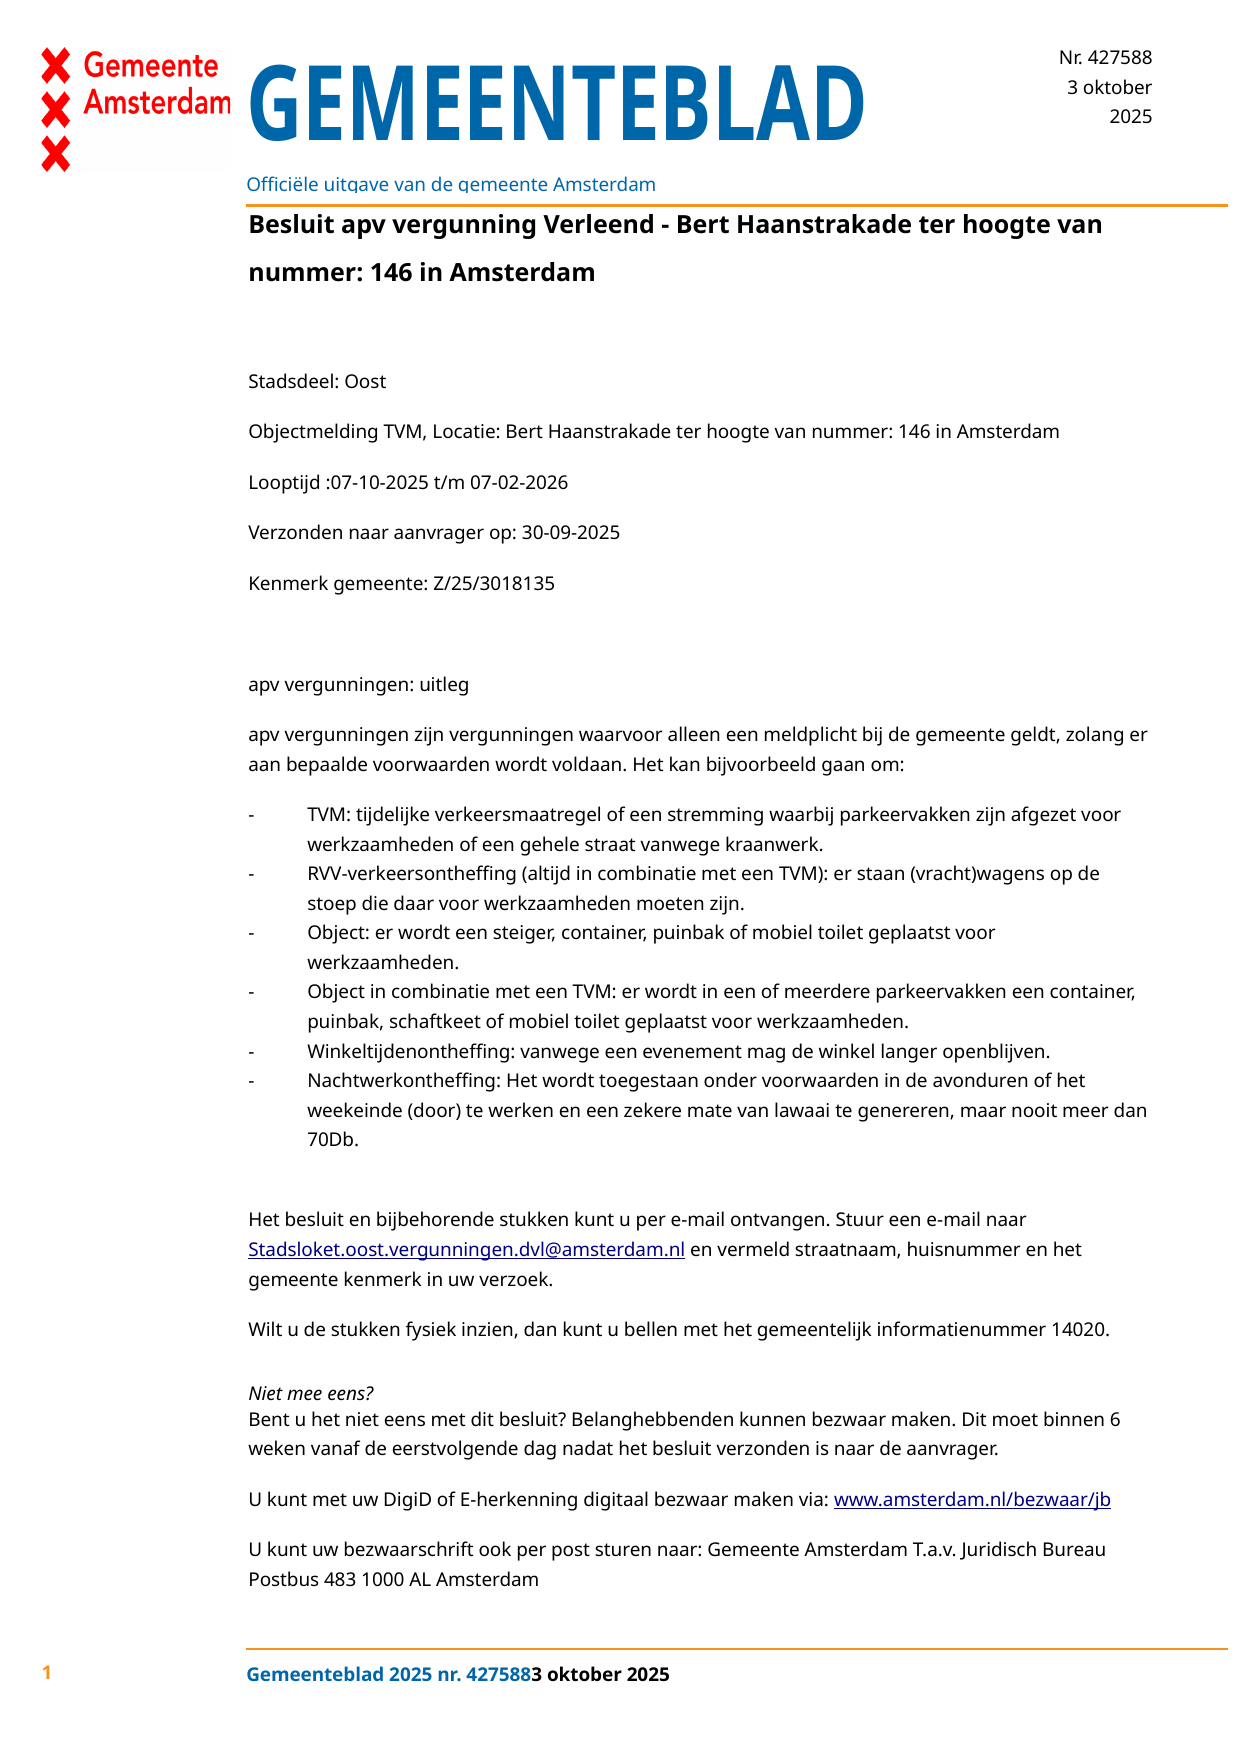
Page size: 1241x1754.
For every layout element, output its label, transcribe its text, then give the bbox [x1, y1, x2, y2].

list Winkeltijdenontheffing: vanwege een evenement mag de winkel langer openblijven. [248, 1038, 1152, 1064]
text Verzonden naar aanvrager op: 30-09-2025 [248, 519, 1152, 545]
text Objectmelding TVM, Locatie: Bert Haanstrakade ter hoogte van nummer: 146 in Amsterdam [248, 419, 1152, 444]
list Object in combinatie met een TVM: er wordt in een of meerdere parkeervakken een container, puinbak, schaftkeet of mobiel toilet geplaatst voor werkzaamheden. [248, 979, 1152, 1034]
text Niet mee eens? [248, 1380, 1152, 1406]
list TVM: tijdelijke verkeersmaatregel of een stremming waarbij parkeervakken zijn afgezet voor werkzaamheden of een gehele straat vanwege kraanwerk. [248, 801, 1152, 857]
text Het besluit en bijbehorende stukken kunt u per e-mail ontvangen. Stuur een e-mail naar Stadsloket.oost.vergunningen.dvl@amsterdam.nl en vermeld straatnaam, huisnummer en het gemeente kenmerk in uw verzoek. [248, 1207, 1152, 1292]
text Wilt u de stukken fysiek inzien, dan kunt u bellen met het gemeentelijk informatienummer 14020. [248, 1316, 1152, 1342]
text Besluit apv vergunning Verleend - Bert Haanstrakade ter hoogte van nummer: 146 in Amsterdam [248, 207, 1152, 288]
text Looptijd :07-10-2025 t/m 07-02-2026 [248, 469, 1152, 495]
list Object: er wordt een steiger, container, puinbak of mobiel toilet geplaatst voor werkzaamheden. [248, 919, 1152, 975]
text apv vergunningen zijn vergunningen waarvoor alleen een meldplicht bij de gemeente geldt, zolang er aan bepaalde voorwaarden wordt voldaan. Het kan bijvoorbeeld gaan om: [248, 721, 1152, 777]
text U kunt uw bezwaarschrift ook per post sturen naar: Gemeente Amsterdam T.a.v. Juridisch Bureau Postbus 483 1000 AL Amsterdam [248, 1536, 1152, 1592]
text apv vergunningen: uitleg [248, 671, 1152, 697]
list Nachtwerkontheffing: Het wordt toegestaan onder voorwaarden in de avonduren of het weekeinde (door) te werken en een zekere mate van lawaai te genereren, maar nooit meer dan 70Db. [248, 1067, 1152, 1152]
text Stadsdeel: Oost [248, 368, 1152, 394]
text Kenmerk gemeente: Z/25/3018135 [248, 570, 1152, 596]
list RVV-verkeersontheffing (altijd in combinatie met een TVM): er staan (vracht)wagens op de stoep die daar voor werkzaamheden moeten zijn. [248, 860, 1152, 916]
text U kunt met uw DigiD of E-herkenning digitaal bezwaar maken via: www.amsterdam.nl/bezwaar/jb [248, 1486, 1152, 1512]
picture [41, 47, 231, 172]
text Bent u het niet eens met dit besluit? Belanghebbenden kunnen bezwaar maken. Dit moet binnen 6 weken vanaf de eerstvolgende dag nadat het besluit verzonden is naar de aanvrager. [248, 1406, 1152, 1461]
